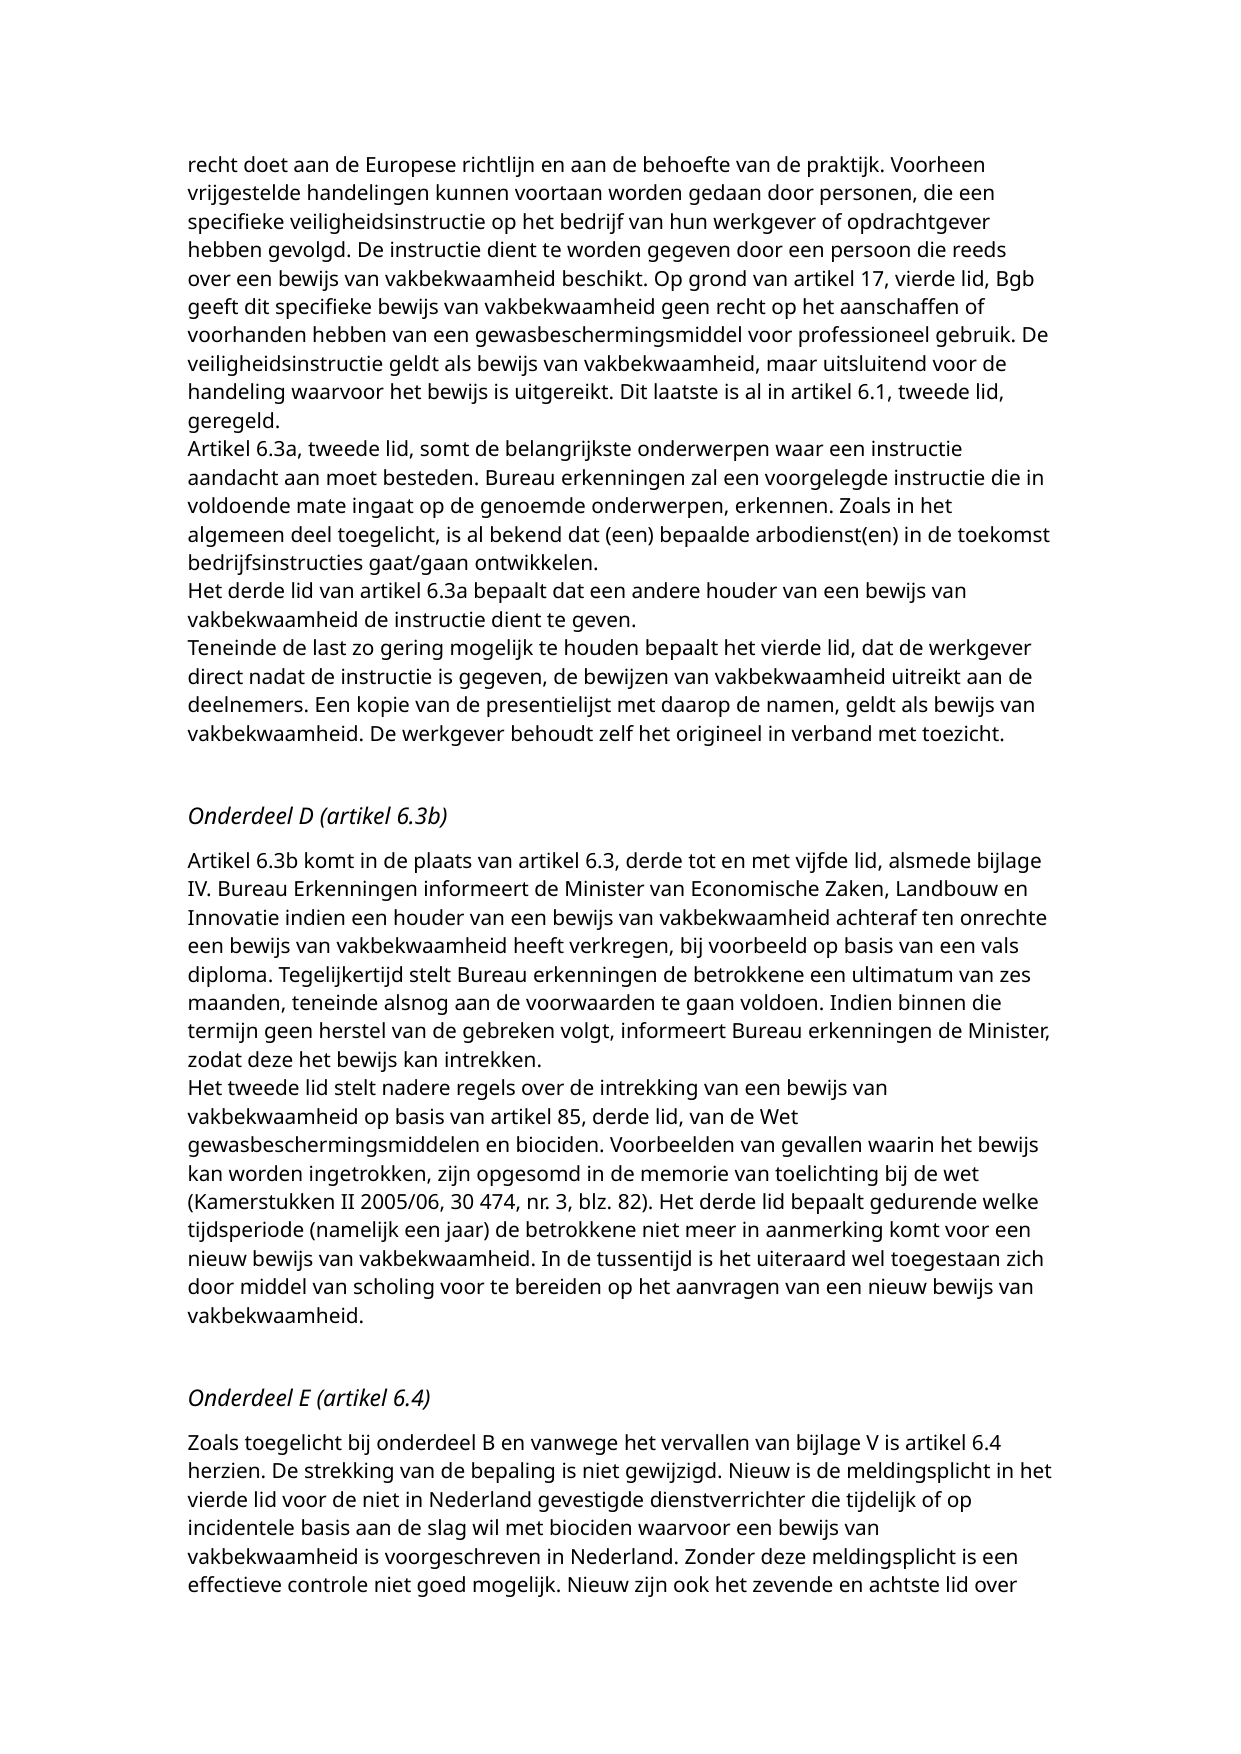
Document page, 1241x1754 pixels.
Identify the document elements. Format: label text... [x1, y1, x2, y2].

subtitle Onderdeel D (artikel 6.3b) [187, 800, 1053, 831]
text Het derde lid van artikel 6.3a bepaalt dat een andere houder van een bewijs van vakbekwaamheid de instructie dient te geven. [187, 577, 1053, 633]
text recht doet aan de Europese richtlijn en aan de behoefte van de praktijk. Voorheen vrijgestelde handelingen kunnen voortaan worden gedaan door personen, die een specifieke veiligheidsinstructie op het bedrijf van hun werkgever of opdrachtgever hebben gevolgd. De instructie dient te worden gegeven door een persoon die reeds over een bewijs van vakbekwaamheid beschikt. Op grond van artikel 17, vierde lid, Bgb geeft dit specifieke bewijs van vakbekwaamheid geen recht op het aanschaffen of voorhanden hebben van een gewasbeschermingsmiddel voor professioneel gebruik. De veiligheidsinstructie geldt als bewijs van vakbekwaamheid, maar uitsluitend voor de handeling waarvoor het bewijs is uitgereikt. Dit laatste is al in artikel 6.1, tweede lid, geregeld. [187, 150, 1053, 434]
subtitle Onderdeel E (artikel 6.4) [187, 1382, 1053, 1413]
text Artikel 6.3a, tweede lid, somt de belangrijkste onderwerpen waar een instructie aandacht aan moet besteden. Bureau erkenningen zal een voorgelegde instructie die in voldoende mate ingaat op de genoemde onderwerpen, erkennen. Zoals in het algemeen deel toegelicht, is al bekend dat (een) bepaalde arbodienst(en) in de toekomst bedrijfsinstructies gaat/gaan ontwikkelen. [187, 434, 1053, 577]
text Zoals toegelicht bij onderdeel B en vanwege het vervallen van bijlage V is artikel 6.4 herzien. De strekking van de bepaling is niet gewijzigd. Nieuw is de meldingsplicht in het vierde lid voor de niet in Nederland gevestigde dienstverrichter die tijdelijk of op incidentele basis aan de slag wil met biociden waarvoor een bewijs van vakbekwaamheid is voorgeschreven in Nederland. Zonder deze meldingsplicht is een effectieve controle niet goed mogelijk. Nieuw zijn ook het zevende en achtste lid over [187, 1428, 1053, 1599]
text Artikel 6.3b komt in de plaats van artikel 6.3, derde tot en met vijfde lid, alsmede bijlage IV. Bureau Erkenningen informeert de Minister van Economische Zaken, Landbouw en Innovatie indien een houder van een bewijs van vakbekwaamheid achteraf ten onrechte een bewijs van vakbekwaamheid heeft verkregen, bij voorbeeld op basis van een vals diploma. Tegelijkertijd stelt Bureau erkenningen de betrokkene een ultimatum van zes maanden, teneinde alsnog aan de voorwaarden te gaan voldoen. Indien binnen die termijn geen herstel van de gebreken volgt, informeert Bureau erkenningen de Minister, zodat deze het bewijs kan intrekken. [187, 846, 1053, 1073]
text Het tweede lid stelt nadere regels over de intrekking van een bewijs van vakbekwaamheid op basis van artikel 85, derde lid, van de Wet gewasbeschermingsmiddelen en biociden. Voorbeelden van gevallen waarin het bewijs kan worden ingetrokken, zijn opgesomd in de memorie van toelichting bij de wet (Kamerstukken II 2005/06, 30 474, nr. 3, blz. 82). Het derde lid bepaalt gedurende welke tijdsperiode (namelijk een jaar) de betrokkene niet meer in aanmerking komt voor een nieuw bewijs van vakbekwaamheid. In de tussentijd is het uiteraard wel toegestaan zich door middel van scholing voor te bereiden op het aanvragen van een nieuw bewijs van vakbekwaamheid. [187, 1073, 1053, 1329]
text Teneinde de last zo gering mogelijk te houden bepaalt het vierde lid, dat de werkgever direct nadat de instructie is gegeven, de bewijzen van vakbekwaamheid uitreikt aan de deelnemers. Een kopie van de presentielijst met daarop de namen, geldt als bewijs van vakbekwaamheid. De werkgever behoudt zelf het origineel in verband met toezicht. [187, 633, 1053, 747]
